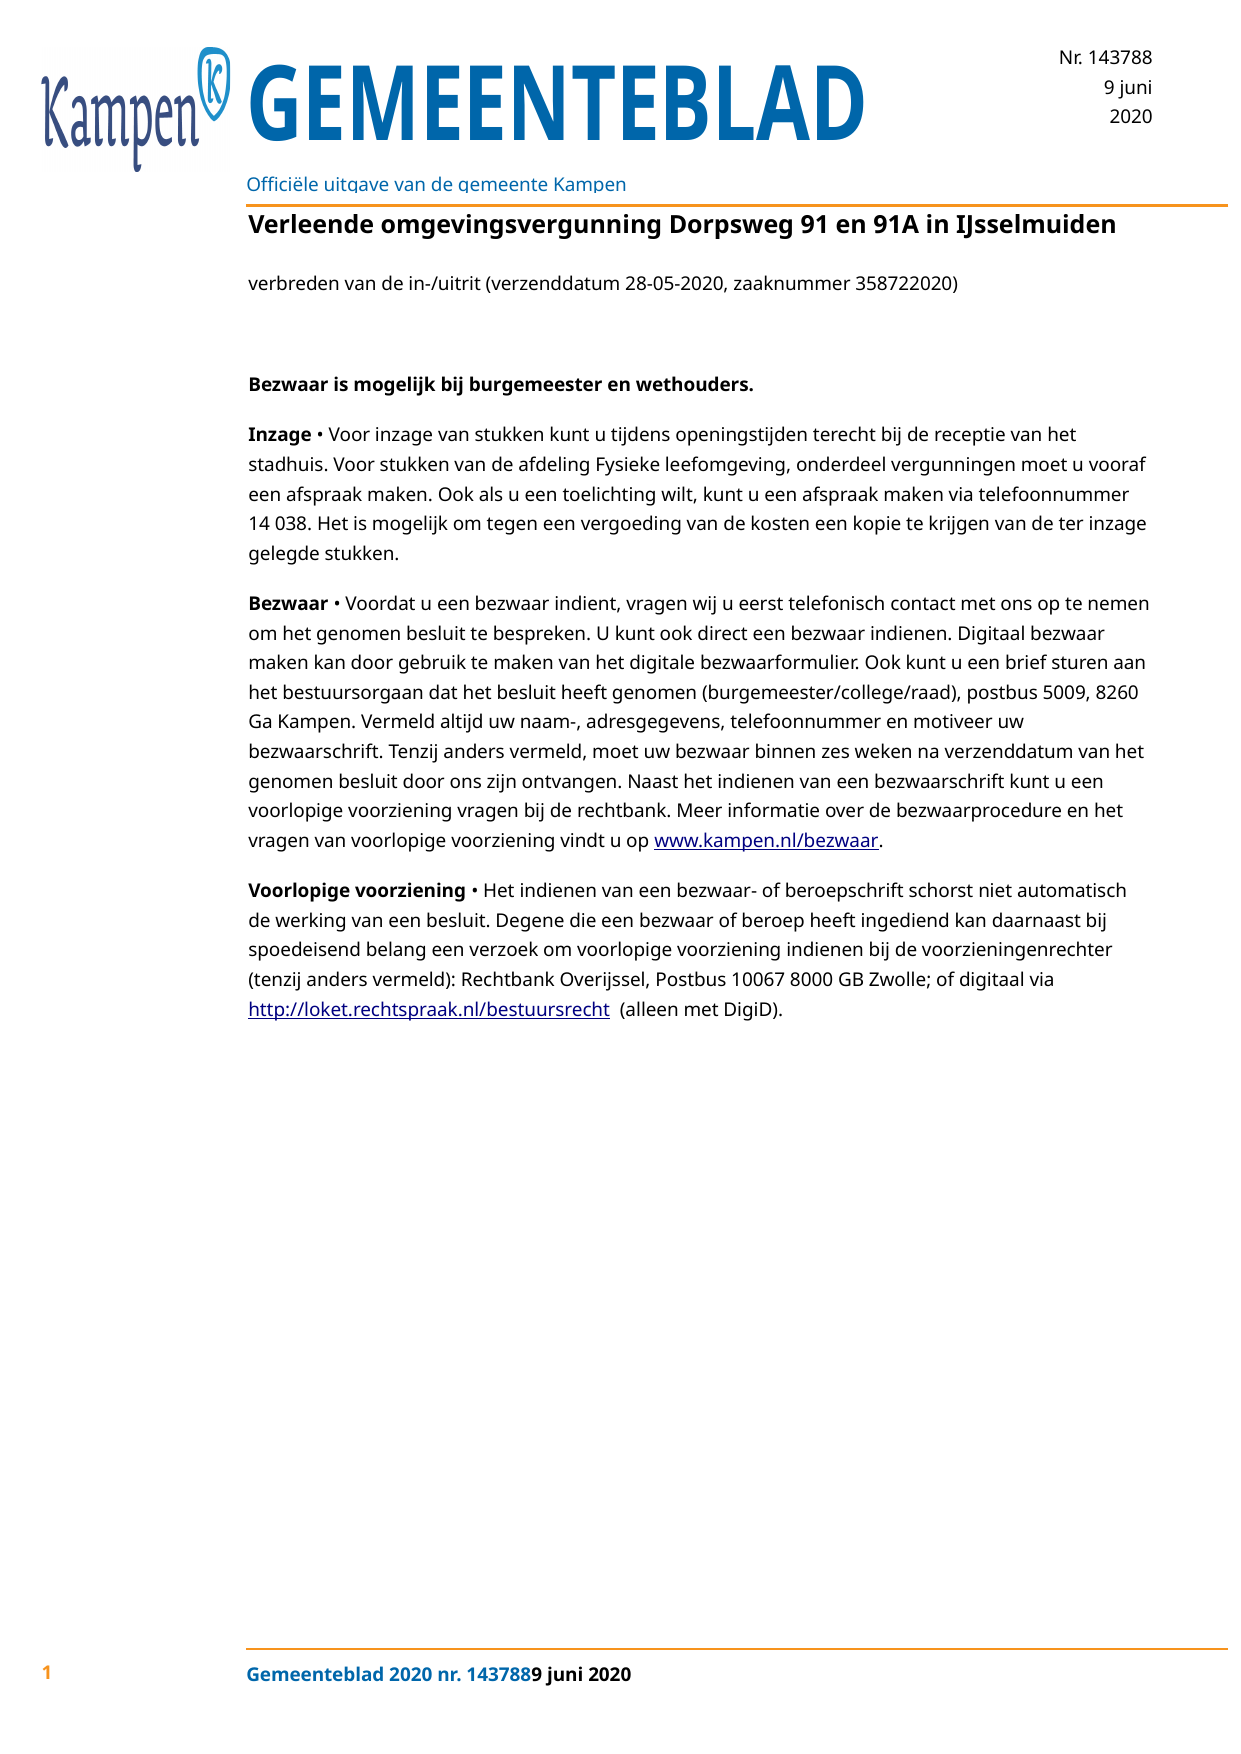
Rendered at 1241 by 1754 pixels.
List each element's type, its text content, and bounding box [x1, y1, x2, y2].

text Bezwaar • Voordat u een bezwaar indient, vragen wij u eerst telefonisch contact met ons op te nemen om het genomen besluit te bespreken. U kunt ook direct een bezwaar indienen. Digitaal bezwaar maken kan door gebruik te maken van het digitale bezwaarformulier. Ook kunt u een brief sturen aan het bestuursorgaan dat het besluit heeft genomen (burgemeester/college/raad), postbus 5009, 8260 Ga Kampen. Vermeld altijd uw naam-, adresgegevens, telefoonnummer en motiveer uw bezwaarschrift. Tenzij anders vermeld, moet uw bezwaar binnen zes weken na verzenddatum van het genomen besluit door ons zijn ontvangen. Naast het indienen van een bezwaarschrift kunt u een voorlopige voorziening vragen bij de rechtbank. Meer informatie over de bezwaarprocedure en het vragen van voorlopige voorziening vindt u op www.kampen.nl/bezwaar. [248, 590, 1152, 853]
picture [41, 47, 231, 172]
text Bezwaar is mogelijk bij burgemeester en wethouders. [248, 371, 1152, 397]
text Verleende omgevingsvergunning Dorpsweg 91 en 91A in IJsselmuiden [248, 207, 1152, 241]
text verbreden van de in-/uitrit (verzenddatum 28-05-2020, zaaknummer 358722020) [248, 270, 1152, 296]
text Inzage • Voor inzage van stukken kunt u tijdens openingstijden terecht bij de receptie van het stadhuis. Voor stukken van de afdeling Fysieke leefomgeving, onderdeel vergunningen moet u vooraf een afspraak maken. Ook als u een toelichting wilt, kunt u een afspraak maken via telefoonnummer 14 038. Het is mogelijk om tegen een vergoeding van de kosten een kopie te krijgen van de ter inzage gelegde stukken. [248, 422, 1152, 566]
text Voorlopige voorziening • Het indienen van een bezwaar- of beroepschrift schorst niet automatisch de werking van een besluit. Degene die een bezwaar of beroep heeft ingediend kan daarnaast bij spoedeisend belang een verzoek om voorlopige voorziening indienen bij de voorzieningenrechter (tenzij anders vermeld): Rechtbank Overijssel, Postbus 10067 8000 GB Zwolle; of digitaal via http://loket.rechtspraak.nl/bestuursrecht (alleen met DigiD). [248, 877, 1152, 1021]
